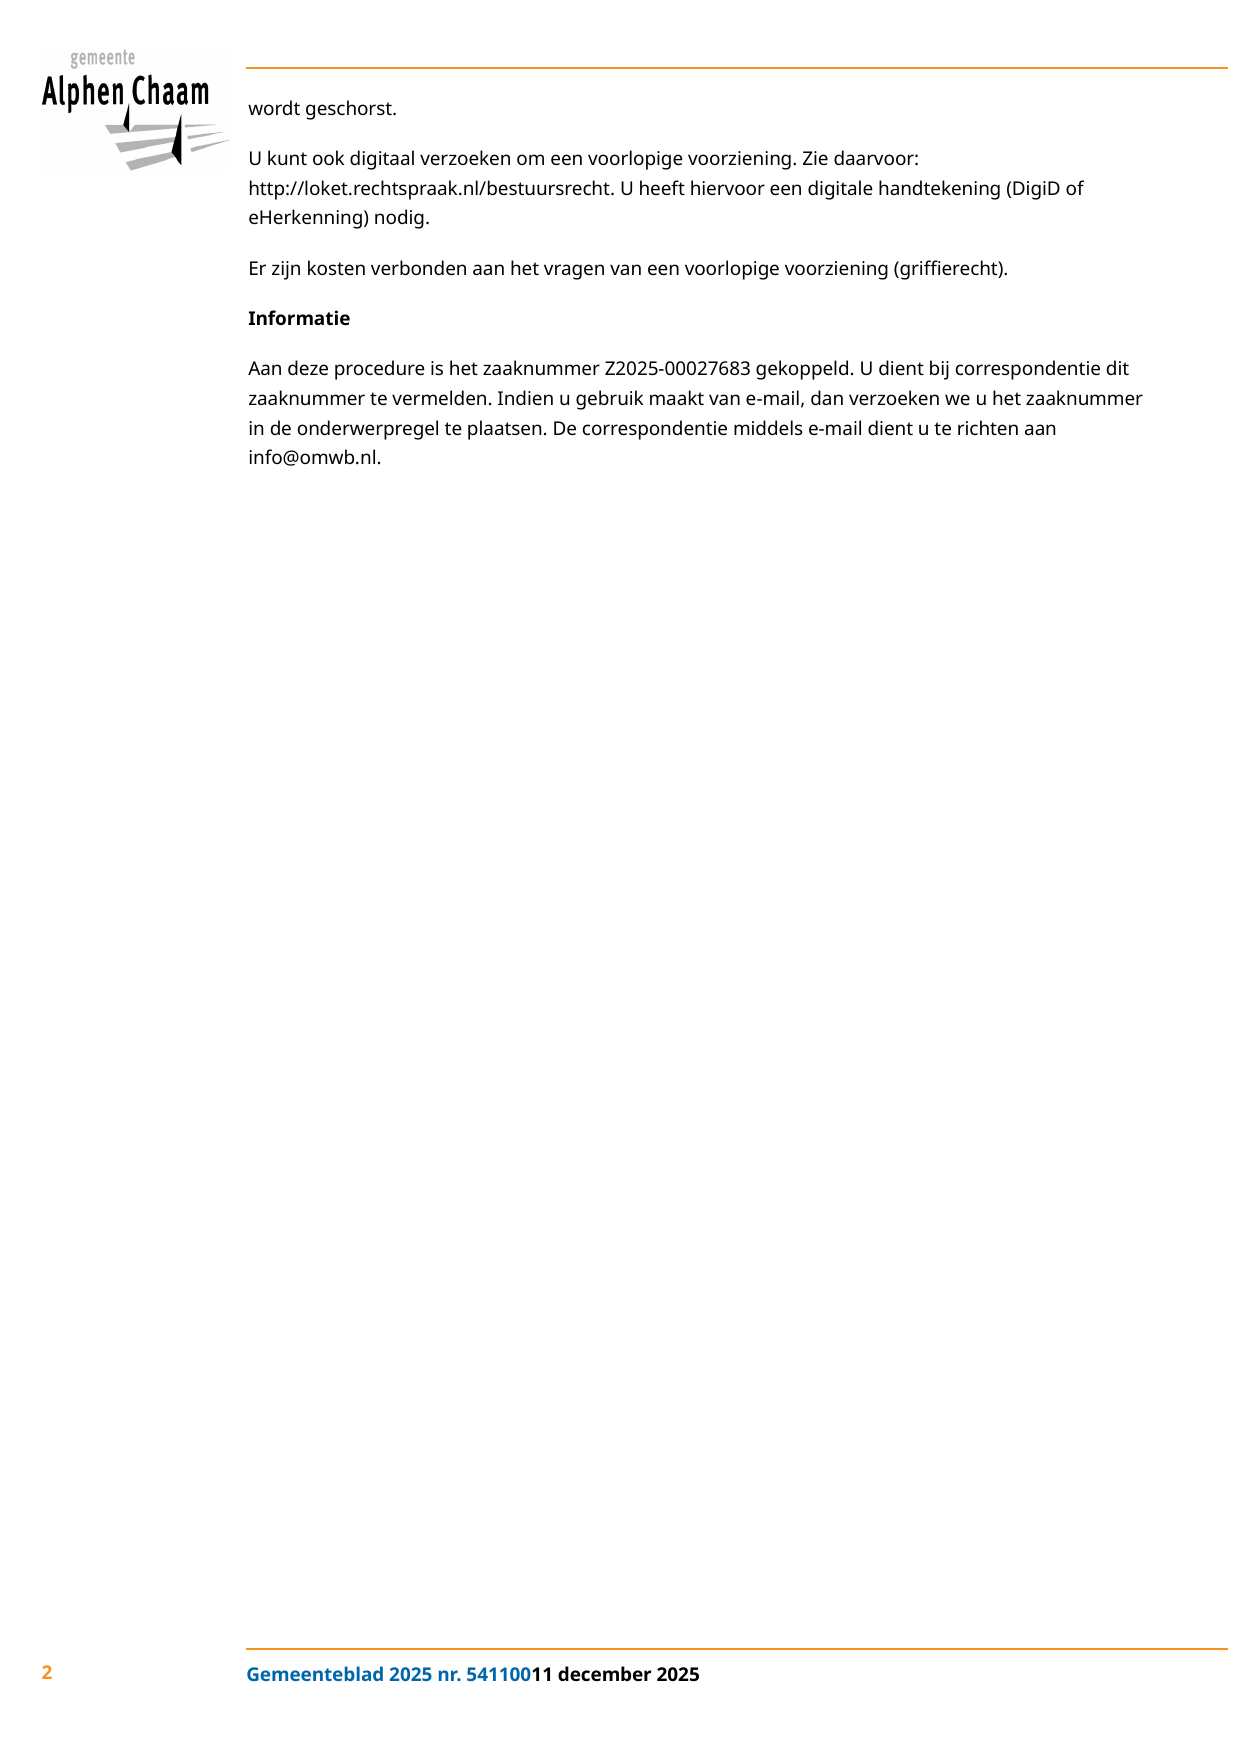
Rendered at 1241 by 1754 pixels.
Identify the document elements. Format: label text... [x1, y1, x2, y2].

picture [41, 47, 231, 172]
text wordt geschorst. [248, 95, 1152, 121]
text Aan deze procedure is het zaaknummer Z2025-00027683 gekoppeld. U dient bij correspondentie dit zaaknummer te vermelden. Indien u gebruik maakt van e-mail, dan verzoeken we u het zaaknummer in de onderwerpregel te plaatsen. De correspondentie middels e-mail dient u te richten aan info@omwb.nl. [248, 356, 1152, 470]
text U kunt ook digitaal verzoeken om een voorlopige voorziening. Zie daarvoor: http://loket.rechtspraak.nl/bestuursrecht. U heeft hiervoor een digitale handtekening (DigiD of eHerkenning) nodig. [248, 145, 1152, 230]
text Informatie [248, 305, 1152, 331]
text Er zijn kosten verbonden aan het vragen van een voorlopige voorziening (griffierecht). [248, 255, 1152, 281]
